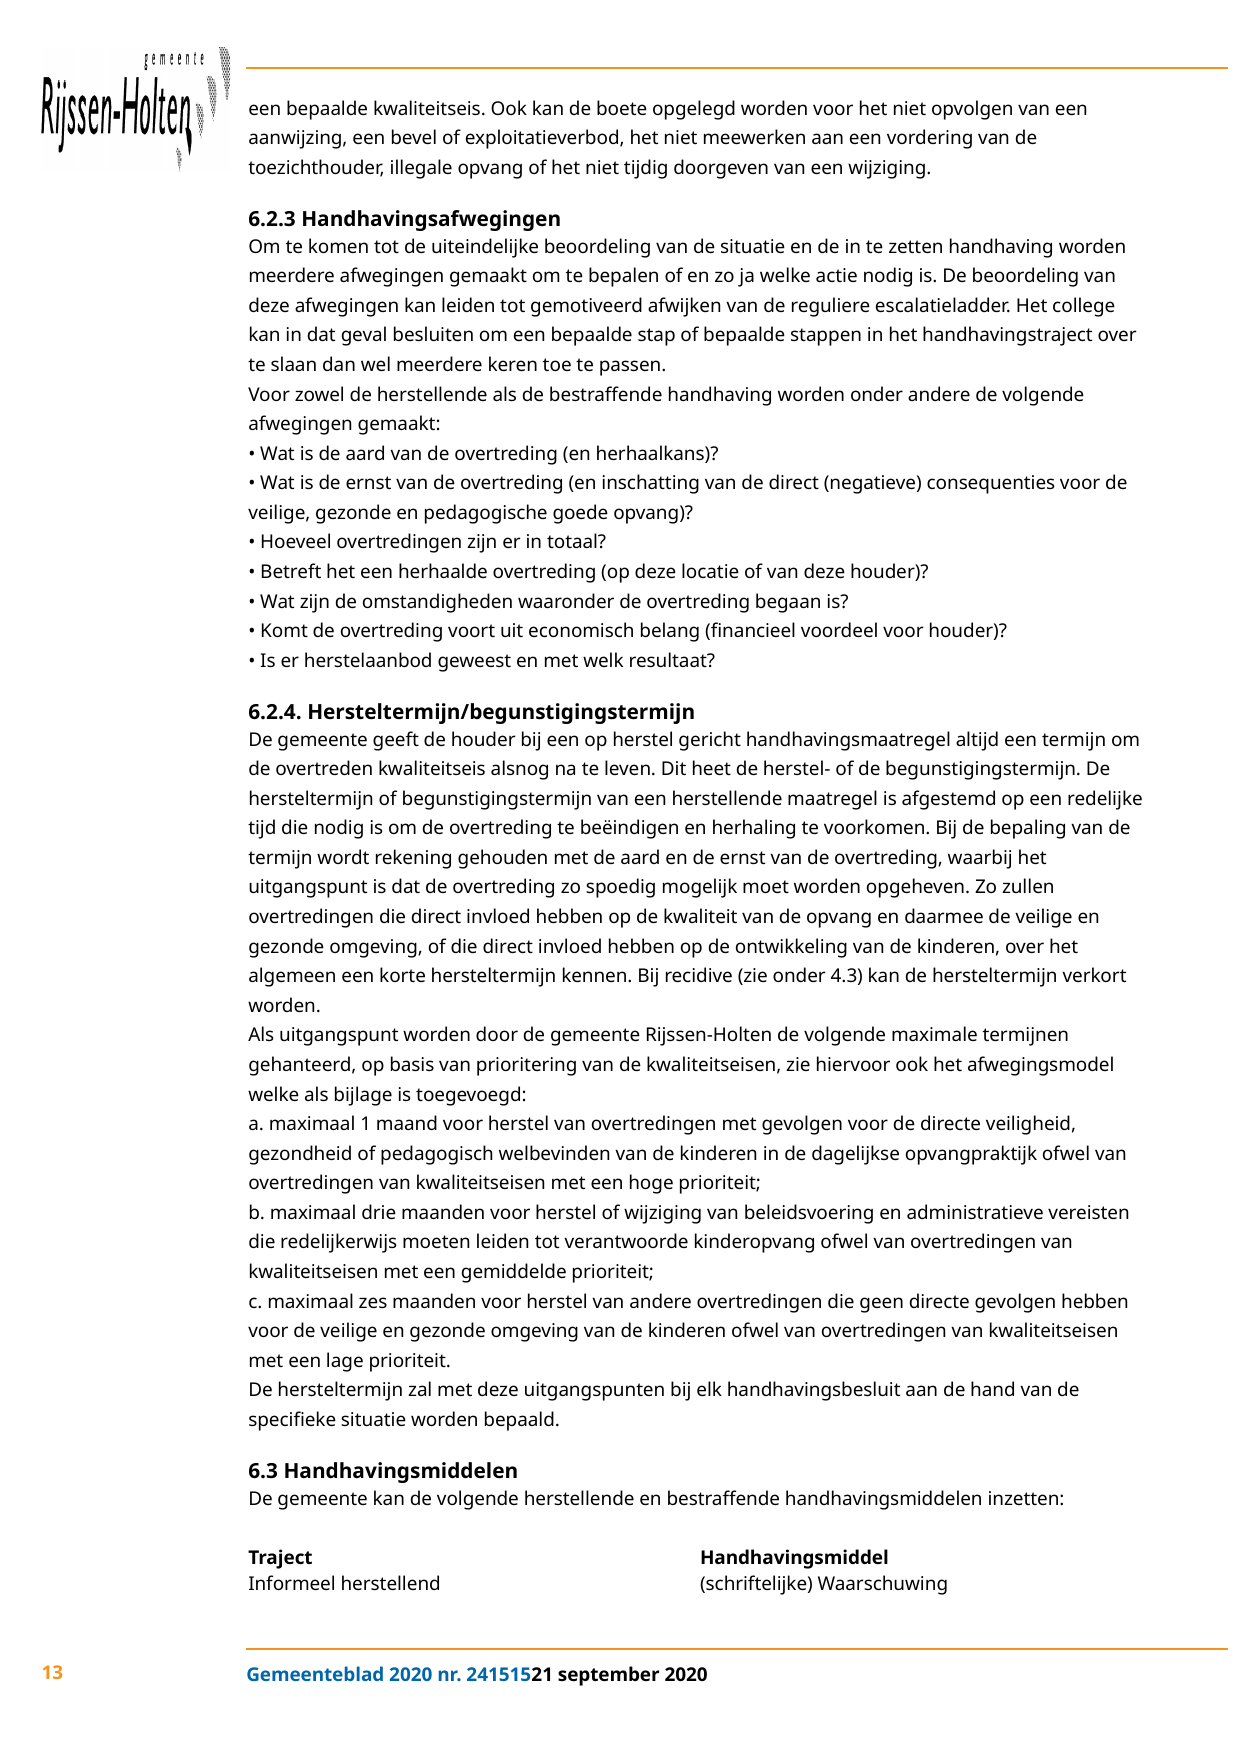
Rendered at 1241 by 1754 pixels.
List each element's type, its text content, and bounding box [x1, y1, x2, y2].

text a. maximaal 1 maand voor herstel van overtredingen met gevolgen voor de directe veiligheid, gezondheid of pedagogisch welbevinden van de kinderen in de dagelijkse opvangpraktijk ofwel van overtredingen van kwaliteitseisen met een hoge prioriteit; [248, 1110, 1152, 1195]
table_header Handhavingsmiddel [700, 1544, 1152, 1570]
text 6.3 Handhavingsmiddelen [248, 1457, 1152, 1485]
text • Komt de overtreding voort uit economisch belang (financieel voordeel voor houder)? [248, 617, 1152, 643]
text c. maximaal zes maanden voor herstel van andere overtredingen die geen directe gevolgen hebben voor de veilige en gezonde omgeving van de kinderen ofwel van overtredingen van kwaliteitseisen met een lage prioriteit. [248, 1288, 1152, 1373]
picture [41, 47, 231, 172]
text • Wat zijn de omstandigheden waaronder de overtreding begaan is? [248, 588, 1152, 613]
text Als uitgangspunt worden door de gemeente Rijssen-Holten de volgende maximale termijnen gehanteerd, op basis van prioritering van de kwaliteitseisen, zie hiervoor ook het afwegingsmodel welke als bijlage is toegevoegd: [248, 1022, 1152, 1107]
table_cell (schriftelijke) Waarschuwing [700, 1570, 1152, 1596]
text Voor zowel de herstellende als de bestraffende handhaving worden onder andere de volgende afwegingen gemaakt: [248, 381, 1152, 436]
text De gemeente geeft de houder bij een op herstel gericht handhavingsmaatregel altijd een termijn om de overtreden kwaliteitseis alsnog na te leven. Dit heet de herstel- of de begunstigingstermijn. De hersteltermijn of begunstigingstermijn van een herstellende maatregel is afgestemd op een redelijke tijd die nodig is om de overtreding te beëindigen en herhaling te voorkomen. Bij de bepaling van de termijn wordt rekening gehouden met de aard en de ernst van de overtreding, waarbij het uitgangspunt is dat de overtreding zo spoedig mogelijk moet worden opgeheven. Zo zullen overtredingen die direct invloed hebben op de kwaliteit van de opvang en daarmee de veilige en gezonde omgeving, of die direct invloed hebben op de ontwikkeling van de kinderen, over het algemeen een korte hersteltermijn kennen. Bij recidive (zie onder 4.3) kan de hersteltermijn verkort worden. [248, 726, 1152, 1018]
text een bepaalde kwaliteitseis. Ook kan de boete opgelegd worden voor het niet opvolgen van een aanwijzing, een bevel of exploitatieverbod, het niet meewerken aan een vordering van de toezichthouder, illegale opvang of het niet tijdig doorgeven van een wijziging. [248, 95, 1152, 180]
table_cell Informeel herstellend [248, 1570, 700, 1596]
text • Wat is de aard van de overtreding (en herhaalkans)? [248, 440, 1152, 466]
text 6.2.3 Handhavingsafwegingen [248, 204, 1152, 233]
text • Hoeveel overtredingen zijn er in totaal? [248, 529, 1152, 554]
text 6.2.4. Hersteltermijn/begunstigingstermijn [248, 697, 1152, 726]
text De hersteltermijn zal met deze uitgangspunten bij elk handhavingsbesluit aan de hand van de specifieke situatie worden bepaald. [248, 1377, 1152, 1432]
text • Betreft het een herhaalde overtreding (op deze locatie of van deze houder)? [248, 558, 1152, 584]
text De gemeente kan de volgende herstellende en bestraffende handhavingsmiddelen inzetten: [248, 1485, 1152, 1511]
text • Wat is de ernst van de overtreding (en inschatting van de direct (negatieve) consequenties voor de veilige, gezonde en pedagogische goede opvang)? [248, 469, 1152, 525]
text • Is er herstelaanbod geweest en met welk resultaat? [248, 647, 1152, 673]
table_header Traject [248, 1544, 700, 1570]
text Om te komen tot de uiteindelijke beoordeling van de situatie en de in te zetten handhaving worden meerdere afwegingen gemaakt om te bepalen of en zo ja welke actie nodig is. De beoordeling van deze afwegingen kan leiden tot gemotiveerd afwijken van de reguliere escalatieladder. Het college kan in dat geval besluiten om een bepaalde stap of bepaalde stappen in het handhavingstraject over te slaan dan wel meerdere keren toe te passen. [248, 233, 1152, 377]
text b. maximaal drie maanden voor herstel of wijziging van beleidsvoering en administratieve vereisten die redelijkerwijs moeten leiden tot verantwoorde kinderopvang ofwel van overtredingen van kwaliteitseisen met een gemiddelde prioriteit; [248, 1199, 1152, 1284]
